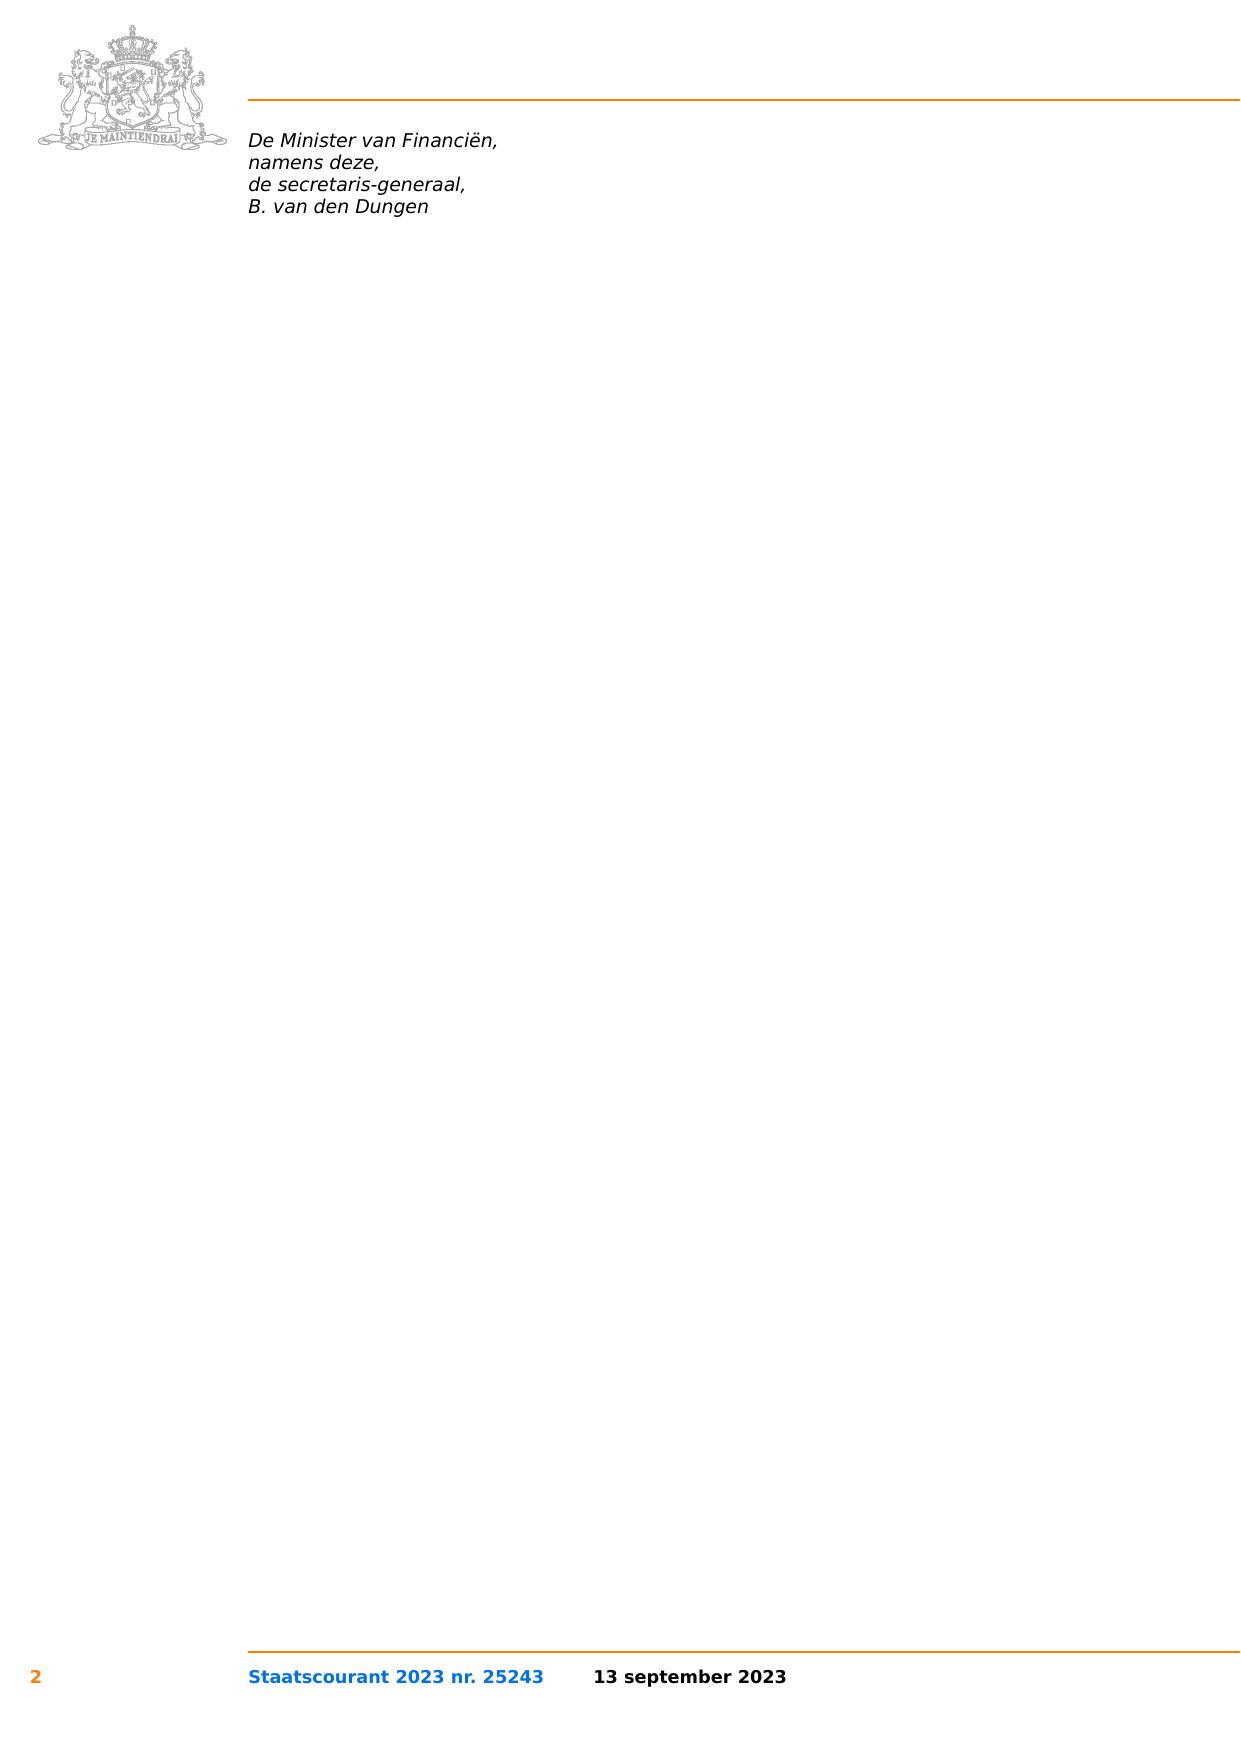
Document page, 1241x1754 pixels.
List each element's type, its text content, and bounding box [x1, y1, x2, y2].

text De Minister van Financiën, namens deze, de secretaris-generaal, B. van den Dungen [248, 130, 1163, 218]
picture [38, 25, 227, 150]
